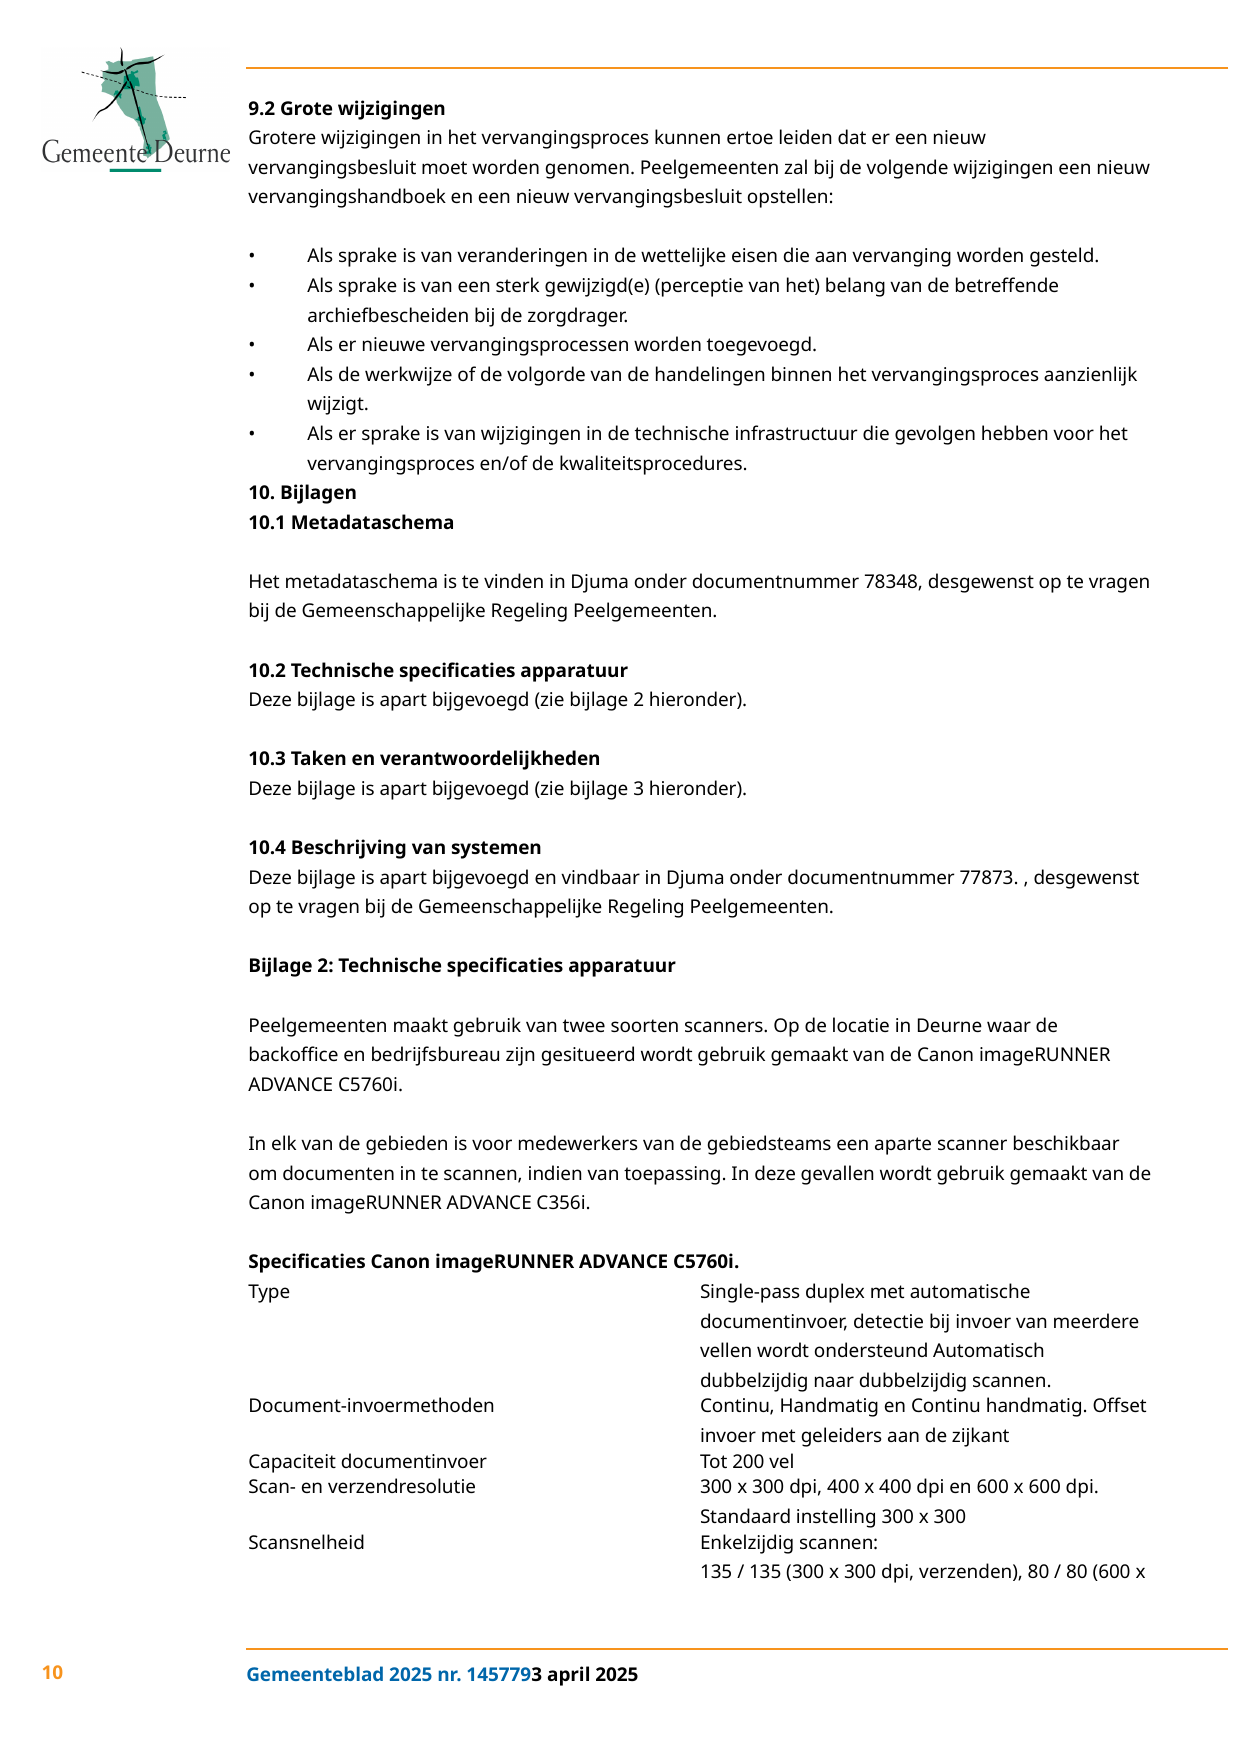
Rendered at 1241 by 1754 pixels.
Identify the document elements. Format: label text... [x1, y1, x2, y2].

table_cell Document-invoermethoden [248, 1393, 700, 1448]
text Peelgemeenten maakt gebruik van twee soorten scanners. Op de locatie in Deurne waar de backoffice en bedrijfsbureau zijn gesitueerd wordt gebruik gemaakt van de Canon imageRUNNER ADVANCE C5760i. [248, 1012, 1152, 1097]
table_cell Enkelzijdig scannen: 135 / 135 (300 x 300 dpi, verzenden), 80 / 80 (600 x [700, 1529, 1152, 1584]
text Deze bijlage is apart bijgevoegd en vindbaar in Djuma onder documentnummer 77873. , desgewenst op te vragen bij de Gemeenschappelijke Regeling Peelgemeenten. [248, 864, 1152, 919]
list Als de werkwijze of de volgorde van de handelingen binnen het vervangingsproces aanzienlijk wijzigt. [248, 361, 1152, 416]
list Als er sprake is van wijzigingen in de technische infrastructuur die gevolgen hebben voor het vervangingsproces en/of de kwaliteitsprocedures. [248, 420, 1152, 476]
text 9.2 Grote wijzigingen [248, 95, 1152, 121]
table_header Type [248, 1278, 700, 1393]
table_cell Capaciteit documentinvoer [248, 1448, 700, 1474]
picture [41, 47, 231, 172]
table_cell Scan- en verzendresolutie [248, 1474, 700, 1529]
text 10.2 Technische specificaties apparatuur [248, 657, 1152, 683]
text Het metadataschema is te vinden in Djuma onder documentnummer 78348, desgewenst op te vragen bij de Gemeenschappelijke Regeling Peelgemeenten. [248, 568, 1152, 623]
table_cell Continu, Handmatig en Continu handmatig. Offset invoer met geleiders aan de zijkant [700, 1393, 1152, 1448]
text 10.1 Metadataschema [248, 509, 1152, 535]
table_cell 300 x 300 dpi, 400 x 400 dpi en 600 x 600 dpi. Standaard instelling 300 x 300 [700, 1474, 1152, 1529]
text 10.4 Beschrijving van systemen [248, 834, 1152, 860]
text Grotere wijzigingen in het vervangingsproces kunnen ertoe leiden dat er een nieuw vervangingsbesluit moet worden genomen. Peelgemeenten zal bij de volgende wijzigingen een nieuw vervangingshandboek en een nieuw vervangingsbesluit opstellen: [248, 124, 1152, 209]
text Bijlage 2: Technische specificaties apparatuur [248, 953, 1152, 978]
list Als er nieuwe vervangingsprocessen worden toegevoegd. [248, 331, 1152, 357]
text Deze bijlage is apart bijgevoegd (zie bijlage 3 hieronder). [248, 775, 1152, 801]
text 10.3 Taken en verantwoordelijkheden [248, 746, 1152, 771]
list Als sprake is van veranderingen in de wettelijke eisen die aan vervanging worden gesteld. [248, 243, 1152, 268]
text 10. Bijlagen [248, 479, 1152, 505]
list Als sprake is van een sterk gewijzigd(e) (perceptie van het) belang van de betreffende archiefbescheiden bij de zorgdrager. [248, 272, 1152, 328]
text Deze bijlage is apart bijgevoegd (zie bijlage 2 hieronder). [248, 686, 1152, 712]
table_header Single-pass duplex met automatische documentinvoer, detectie bij invoer van meerdere vellen wordt ondersteund Automatisch dubbelzijdig naar dubbelzijdig scannen. [700, 1278, 1152, 1393]
table_cell Tot 200 vel [700, 1448, 1152, 1474]
text In elk van de gebieden is voor medewerkers van de gebiedsteams een aparte scanner beschikbaar om documenten in te scannen, indien van toepassing. In deze gevallen wordt gebruik gemaakt van de Canon imageRUNNER ADVANCE C356i. [248, 1130, 1152, 1215]
text Specificaties Canon imageRUNNER ADVANCE C5760i. [248, 1248, 1152, 1274]
table_cell Scansnelheid [248, 1529, 700, 1584]
